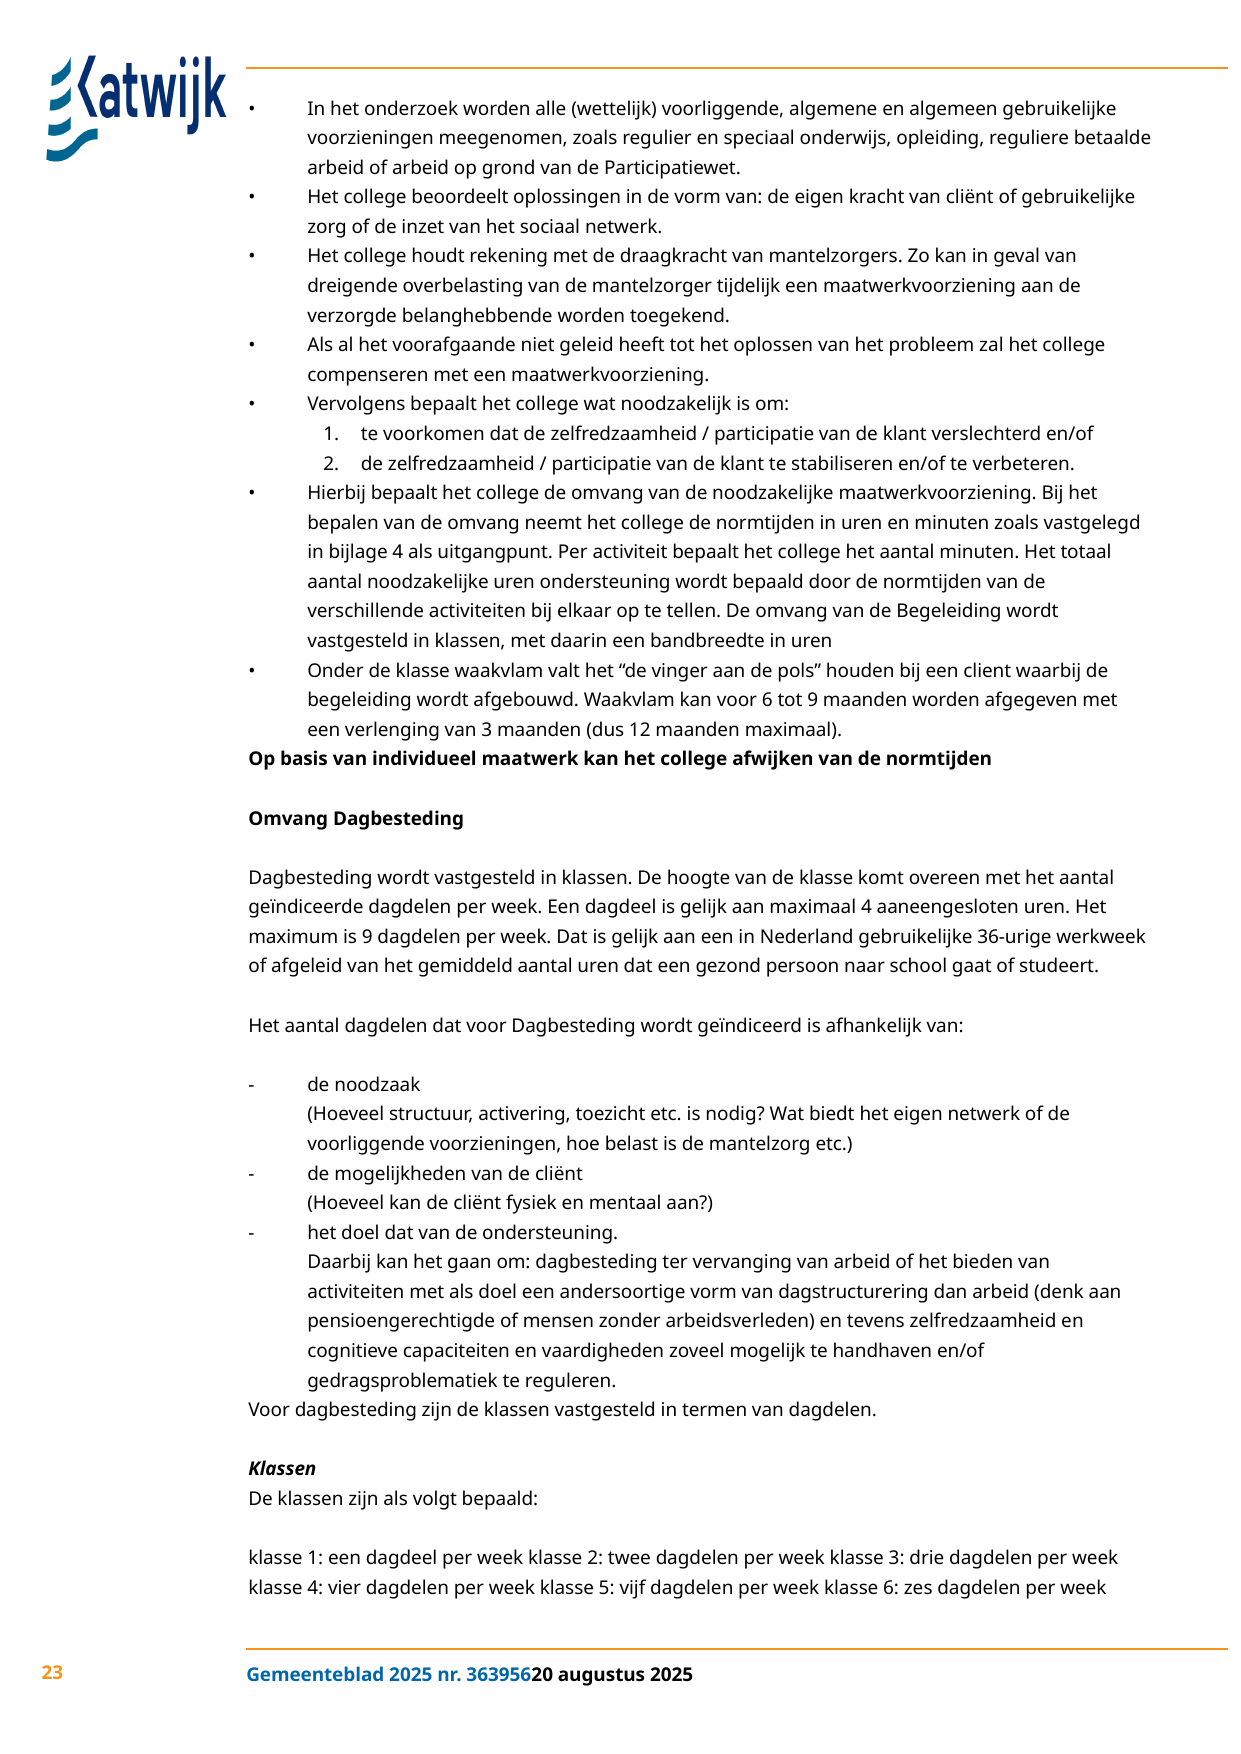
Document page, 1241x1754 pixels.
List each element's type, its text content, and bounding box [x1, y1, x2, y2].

list Als al het voorafgaande niet geleid heeft tot het oplossen van het probleem zal het college compenseren met een maatwerkvoorziening. [248, 331, 1152, 387]
list Vervolgens bepaalt het college wat noodzakelijk is om: [248, 391, 1152, 416]
list Het college houdt rekening met de draagkracht van mantelzorgers. Zo kan in geval van dreigende overbelasting van de mantelzorger tijdelijk een maatwerkvoorziening aan de verzorgde belanghebbende worden toegekend. [248, 243, 1152, 328]
text De klassen zijn als volgt bepaald: [248, 1485, 1152, 1511]
text Op basis van individueel maatwerk kan het college afwijken van de normtijden [248, 746, 1152, 771]
list het doel dat van de ondersteuning. [248, 1219, 1152, 1245]
picture [41, 47, 231, 172]
text Dagbesteding wordt vastgesteld in klassen. De hoogte van de klasse komt overeen met het aantal geïndiceerde dagdelen per week. Een dagdeel is gelijk aan maximaal 4 aaneengesloten uren. Het maximum is 9 dagdelen per week. Dat is gelijk aan een in Nederland gebruikelijke 36-urige werkweek of afgeleid van het gemiddeld aantal uren dat een gezond persoon naar school gaat of studeert. [248, 864, 1152, 978]
list Hierbij bepaalt het college de omvang van de noodzakelijke maatwerkvoorziening. Bij het bepalen van de omvang neemt het college de normtijden in uren en minuten zoals vastgelegd in bijlage 4 als uitgangpunt. Per activiteit bepaalt het college het aantal minuten. Het totaal aantal noodzakelijke uren ondersteuning wordt bepaald door de normtijden van de verschillende activiteiten bij elkaar op te tellen. De omvang van de Begeleiding wordt vastgesteld in klassen, met daarin een bandbreedte in uren [248, 479, 1152, 653]
list Het college beoordeelt oplossingen in de vorm van: de eigen kracht van cliënt of gebruikelijke zorg of de inzet van het sociaal netwerk. [248, 183, 1152, 239]
list te voorkomen dat de zelfredzaamheid / participatie van de klant verslechterd en/of [323, 420, 1152, 446]
list de mogelijkheden van de cliënt [248, 1160, 1152, 1186]
text klasse 1: een dagdeel per week klasse 2: twee dagdelen per week klasse 3: drie dagdelen per week klasse 4: vier dagdelen per week klasse 5: vijf dagdelen per week klasse 6: zes dagdelen per week [248, 1544, 1152, 1600]
text Het aantal dagdelen dat voor Dagbesteding wordt geïndiceerd is afhankelijk van: [248, 1012, 1152, 1038]
text Klassen [248, 1456, 1152, 1481]
list Daarbij kan het gaan om: dagbesteding ter vervanging van arbeid of het bieden van activiteiten met als doel een andersoortige vorm van dagstructurering dan arbeid (denk aan pensioengerechtigde of mensen zonder arbeidsverleden) en tevens zelfredzaamheid en cognitieve capaciteiten en vaardigheden zoveel mogelijk te handhaven en/of gedragsproblematiek te reguleren. [248, 1248, 1152, 1393]
list (Hoeveel structuur, activering, toezicht etc. is nodig? Wat biedt het eigen netwerk of de voorliggende voorzieningen, hoe belast is de mantelzorg etc.) [248, 1101, 1152, 1156]
list Onder de klasse waakvlam valt het “de vinger aan de pols” houden bij een client waarbij de begeleiding wordt afgebouwd. Waakvlam kan voor 6 tot 9 maanden worden afgegeven met een verlenging van 3 maanden (dus 12 maanden maximaal). [248, 657, 1152, 742]
list In het onderzoek worden alle (wettelijk) voorliggende, algemene en algemeen gebruikelijke voorzieningen meegenomen, zoals regulier en speciaal onderwijs, opleiding, reguliere betaalde arbeid of arbeid op grond van de Participatiewet. [248, 95, 1152, 180]
list de noodzaak [248, 1071, 1152, 1097]
list (Hoeveel kan de cliënt fysiek en mentaal aan?) [248, 1189, 1152, 1215]
list de zelfredzaamheid / participatie van de klant te stabiliseren en/of te verbeteren. [323, 450, 1152, 476]
text Omvang Dagbesteding [248, 805, 1152, 831]
text Voor dagbesteding zijn de klassen vastgesteld in termen van dagdelen. [248, 1396, 1152, 1422]
